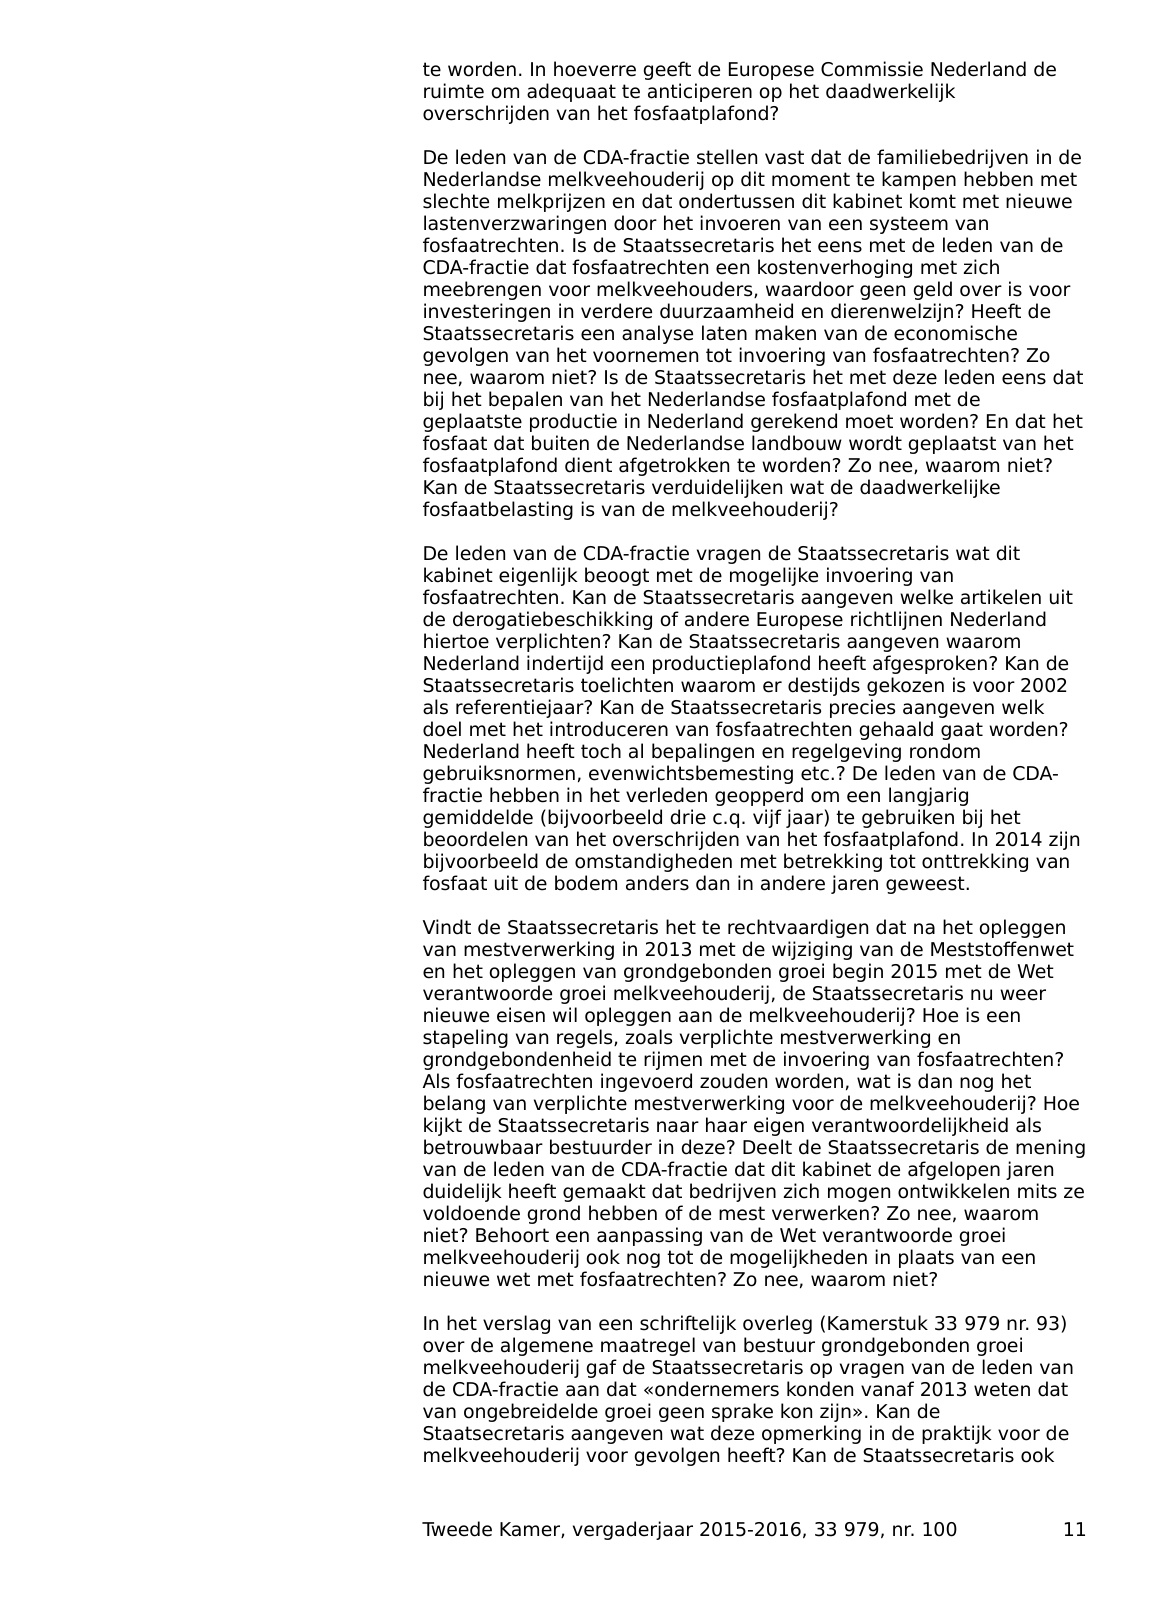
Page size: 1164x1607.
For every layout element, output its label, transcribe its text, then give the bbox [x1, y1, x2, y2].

text te worden. In hoeverre geeft de Europese Commissie Nederland de ruimte om adequaat te anticiperen op het daadwerkelijk overschrijden van het fosfaatplafond? [422, 59, 1087, 125]
text De leden van de CDA-fractie stellen vast dat de familiebedrijven in de Nederlandse melkveehouderij op dit moment te kampen hebben met slechte melkprijzen en dat ondertussen dit kabinet komt met nieuwe lastenverzwaringen door het invoeren van een systeem van fosfaatrechten. Is de Staatssecretaris het eens met de leden van de CDA-fractie dat fosfaatrechten een kostenverhoging met zich meebrengen voor melkveehouders, waardoor geen geld over is voor investeringen in verdere duurzaamheid en dierenwelzijn? Heeft de Staatssecretaris een analyse laten maken van de economische gevolgen van het voornemen tot invoering van fosfaatrechten? Zo nee, waarom niet? Is de Staatssecretaris het met deze leden eens dat bij het bepalen van het Nederlandse fosfaatplafond met de geplaatste productie in Nederland gerekend moet worden? En dat het fosfaat dat buiten de Nederlandse landbouw wordt geplaatst van het fosfaatplafond dient afgetrokken te worden? Zo nee, waarom niet? Kan de Staatssecretaris verduidelijken wat de daadwerkelijke fosfaatbelasting is van de melkveehouderij? [422, 147, 1087, 521]
text Vindt de Staatssecretaris het te rechtvaardigen dat na het opleggen van mestverwerking in 2013 met de wijziging van de Meststoffenwet en het opleggen van grondgebonden groei begin 2015 met de Wet verantwoorde groei melkveehouderij, de Staatssecretaris nu weer nieuwe eisen wil opleggen aan de melkveehouderij? Hoe is een stapeling van regels, zoals verplichte mestverwerking en grondgebondenheid te rijmen met de invoering van fosfaatrechten? Als fosfaatrechten ingevoerd zouden worden, wat is dan nog het belang van verplichte mestverwerking voor de melkveehouderij? Hoe kijkt de Staatssecretaris naar haar eigen verantwoordelijkheid als betrouwbaar bestuurder in deze? Deelt de Staatssecretaris de mening van de leden van de CDA-fractie dat dit kabinet de afgelopen jaren duidelijk heeft gemaakt dat bedrijven zich mogen ontwikkelen mits ze voldoende grond hebben of de mest verwerken? Zo nee, waarom niet? Behoort een aanpassing van de Wet verantwoorde groei melkveehouderij ook nog tot de mogelijkheden in plaats van een nieuwe wet met fosfaatrechten? Zo nee, waarom niet? [422, 917, 1087, 1291]
text De leden van de CDA-fractie vragen de Staatssecretaris wat dit kabinet eigenlijk beoogt met de mogelijke invoering van fosfaatrechten. Kan de Staatssecretaris aangeven welke artikelen uit de derogatiebeschikking of andere Europese richtlijnen Nederland hiertoe verplichten? Kan de Staatssecretaris aangeven waarom Nederland indertijd een productieplafond heeft afgesproken? Kan de Staatssecretaris toelichten waarom er destijds gekozen is voor 2002 als referentiejaar? Kan de Staatssecretaris precies aangeven welk doel met het introduceren van fosfaatrechten gehaald gaat worden? Nederland heeft toch al bepalingen en regelgeving rondom gebruiksnormen, evenwichtsbemesting etc.? De leden van de CDA-fractie hebben in het verleden geopperd om een langjarig gemiddelde (bijvoorbeeld drie c.q. vijf jaar) te gebruiken bij het beoordelen van het overschrijden van het fosfaatplafond. In 2014 zijn bijvoorbeeld de omstandigheden met betrekking tot onttrekking van fosfaat uit de bodem anders dan in andere jaren geweest. [422, 543, 1087, 895]
text In het verslag van een schriftelijk overleg (Kamerstuk 33 979 nr. 93) over de algemene maatregel van bestuur grondgebonden groei melkveehouderij gaf de Staatssecretaris op vragen van de leden van de CDA-fractie aan dat «ondernemers konden vanaf 2013 weten dat van ongebreidelde groei geen sprake kon zijn». Kan de Staatsecretaris aangeven wat deze opmerking in de praktijk voor de melkveehouderij voor gevolgen heeft? Kan de Staatssecretaris ook [422, 1313, 1087, 1467]
